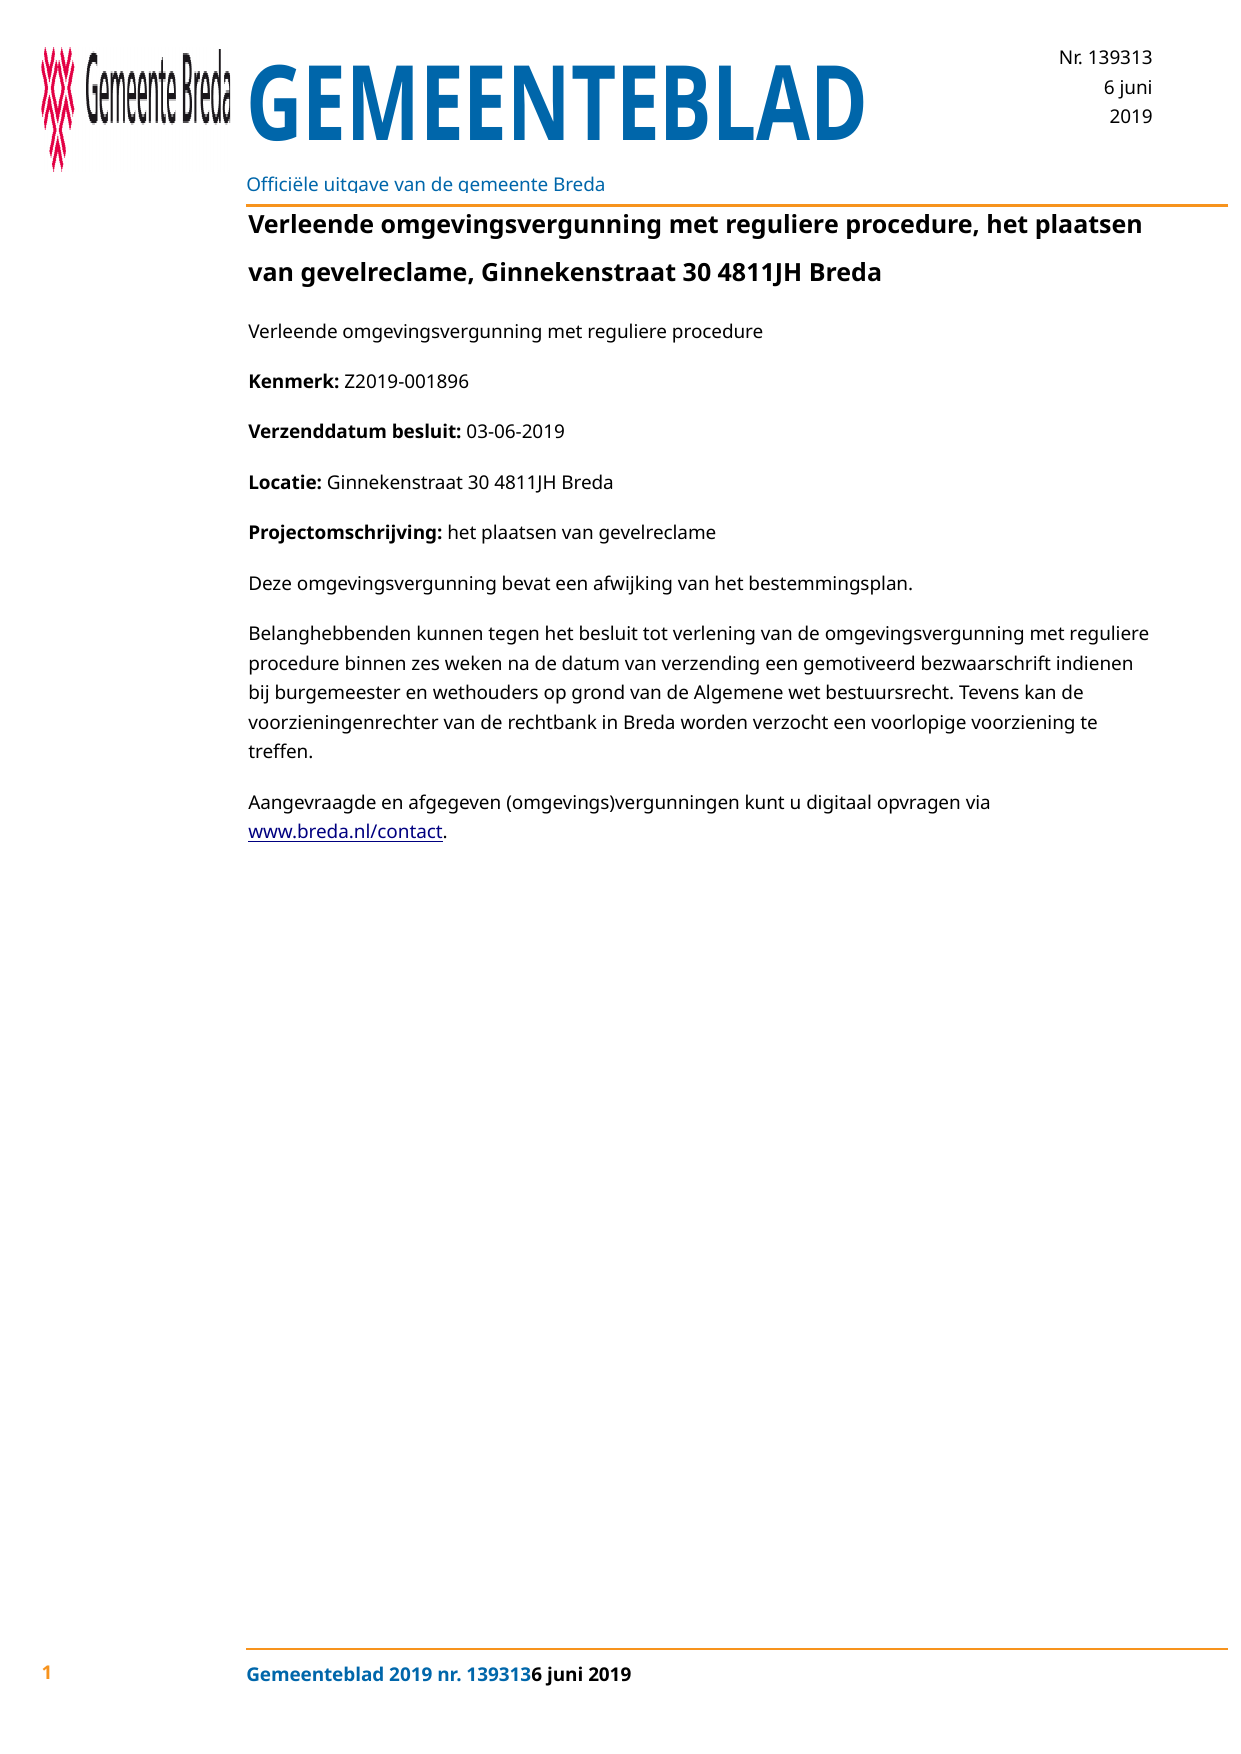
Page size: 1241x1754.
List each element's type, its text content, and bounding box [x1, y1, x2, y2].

text Verleende omgevingsvergunning met reguliere procedure, het plaatsen van gevelreclame, Ginnekenstraat 30 4811JH Breda [248, 207, 1152, 288]
text Belanghebbenden kunnen tegen het besluit tot verlening van de omgevingsvergunning met reguliere procedure binnen zes weken na de datum van verzending een gemotiveerd bezwaarschrift indienen bij burgemeester en wethouders op grond van de Algemene wet bestuursrecht. Tevens kan de voorzieningenrechter van de rechtbank in Breda worden verzocht een voorlopige voorziening te treffen. [248, 620, 1152, 764]
text Kenmerk: Z2019-001896 [248, 368, 1152, 394]
text Deze omgevingsvergunning bevat een afwijking van het bestemmingsplan. [248, 570, 1152, 596]
text Verzenddatum besluit: 03-06-2019 [248, 419, 1152, 444]
text Aangevraagde en afgegeven (omgevings)vergunningen kunt u digitaal opvragen via www.breda.nl/contact. [248, 789, 1152, 844]
picture [41, 47, 231, 172]
text Locatie: Ginnekenstraat 30 4811JH Breda [248, 469, 1152, 495]
text Verleende omgevingsvergunning met reguliere procedure [248, 318, 1152, 344]
text Projectomschrijving: het plaatsen van gevelreclame [248, 519, 1152, 545]
